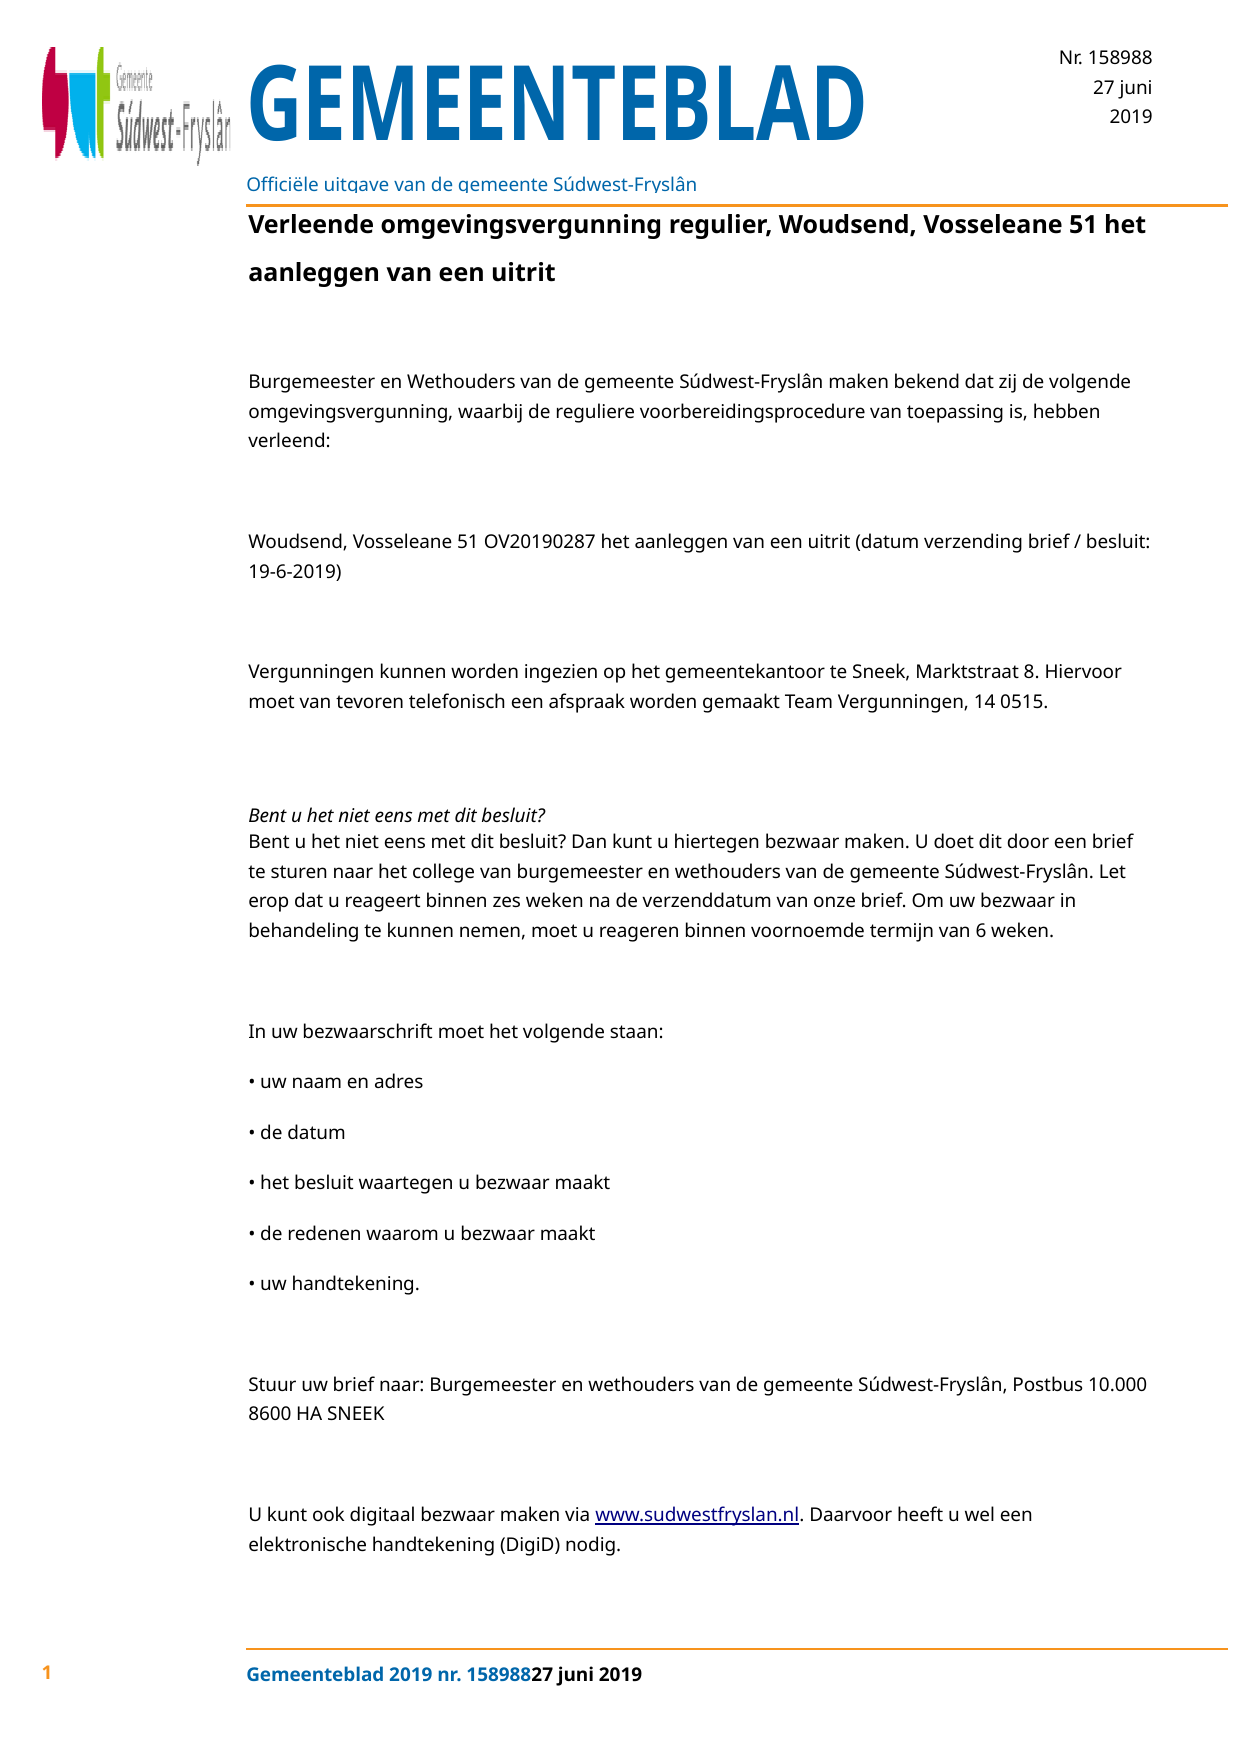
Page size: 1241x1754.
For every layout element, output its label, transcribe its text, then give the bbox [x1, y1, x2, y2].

text Bent u het niet eens met dit besluit? [248, 803, 1152, 828]
text Vergunningen kunnen worden ingezien op het gemeentekantoor te Sneek, Marktstraat 8. Hiervoor moet van tevoren telefonisch een afspraak worden gemaakt Team Vergunningen, 14 0515. [248, 659, 1152, 714]
text Bent u het niet eens met dit besluit? Dan kunt u hiertegen bezwaar maken. U doet dit door een brief te sturen naar het college van burgemeester en wethouders van de gemeente Súdwest-Fryslân. Let erop dat u reageert binnen zes weken na de verzenddatum van onze brief. Om uw bezwaar in behandeling te kunnen nemen, moet u reageren binnen voornoemde termijn van 6 weken. [248, 828, 1152, 943]
text In uw bezwaarschrift moet het volgende staan: [248, 1018, 1152, 1044]
text • het besluit waartegen u bezwaar maakt [248, 1169, 1152, 1195]
text Burgemeester en Wethouders van de gemeente Súdwest-Fryslân maken bekend dat zij de volgende omgevingsvergunning, waarbij de reguliere voorbereidingsprocedure van toepassing is, hebben verleend: [248, 368, 1152, 453]
picture [41, 47, 231, 172]
text U kunt ook digitaal bezwaar maken via www.sudwestfryslan.nl. Daarvoor heeft u wel een elektronische handtekening (DigiD) nodig. [248, 1501, 1152, 1557]
text • uw naam en adres [248, 1068, 1152, 1094]
text Woudsend, Vosseleane 51 OV20190287 het aanleggen van een uitrit (datum verzending brief / besluit: 19-6-2019) [248, 528, 1152, 584]
text Verleende omgevingsvergunning regulier, Woudsend, Vosseleane 51 het aanleggen van een uitrit [248, 207, 1152, 288]
text • uw handtekening. [248, 1270, 1152, 1296]
text Stuur uw brief naar: Burgemeester en wethouders van de gemeente Súdwest-Fryslân, Postbus 10.000 8600 HA SNEEK [248, 1371, 1152, 1426]
text • de datum [248, 1119, 1152, 1144]
text • de redenen waarom u bezwaar maakt [248, 1220, 1152, 1245]
